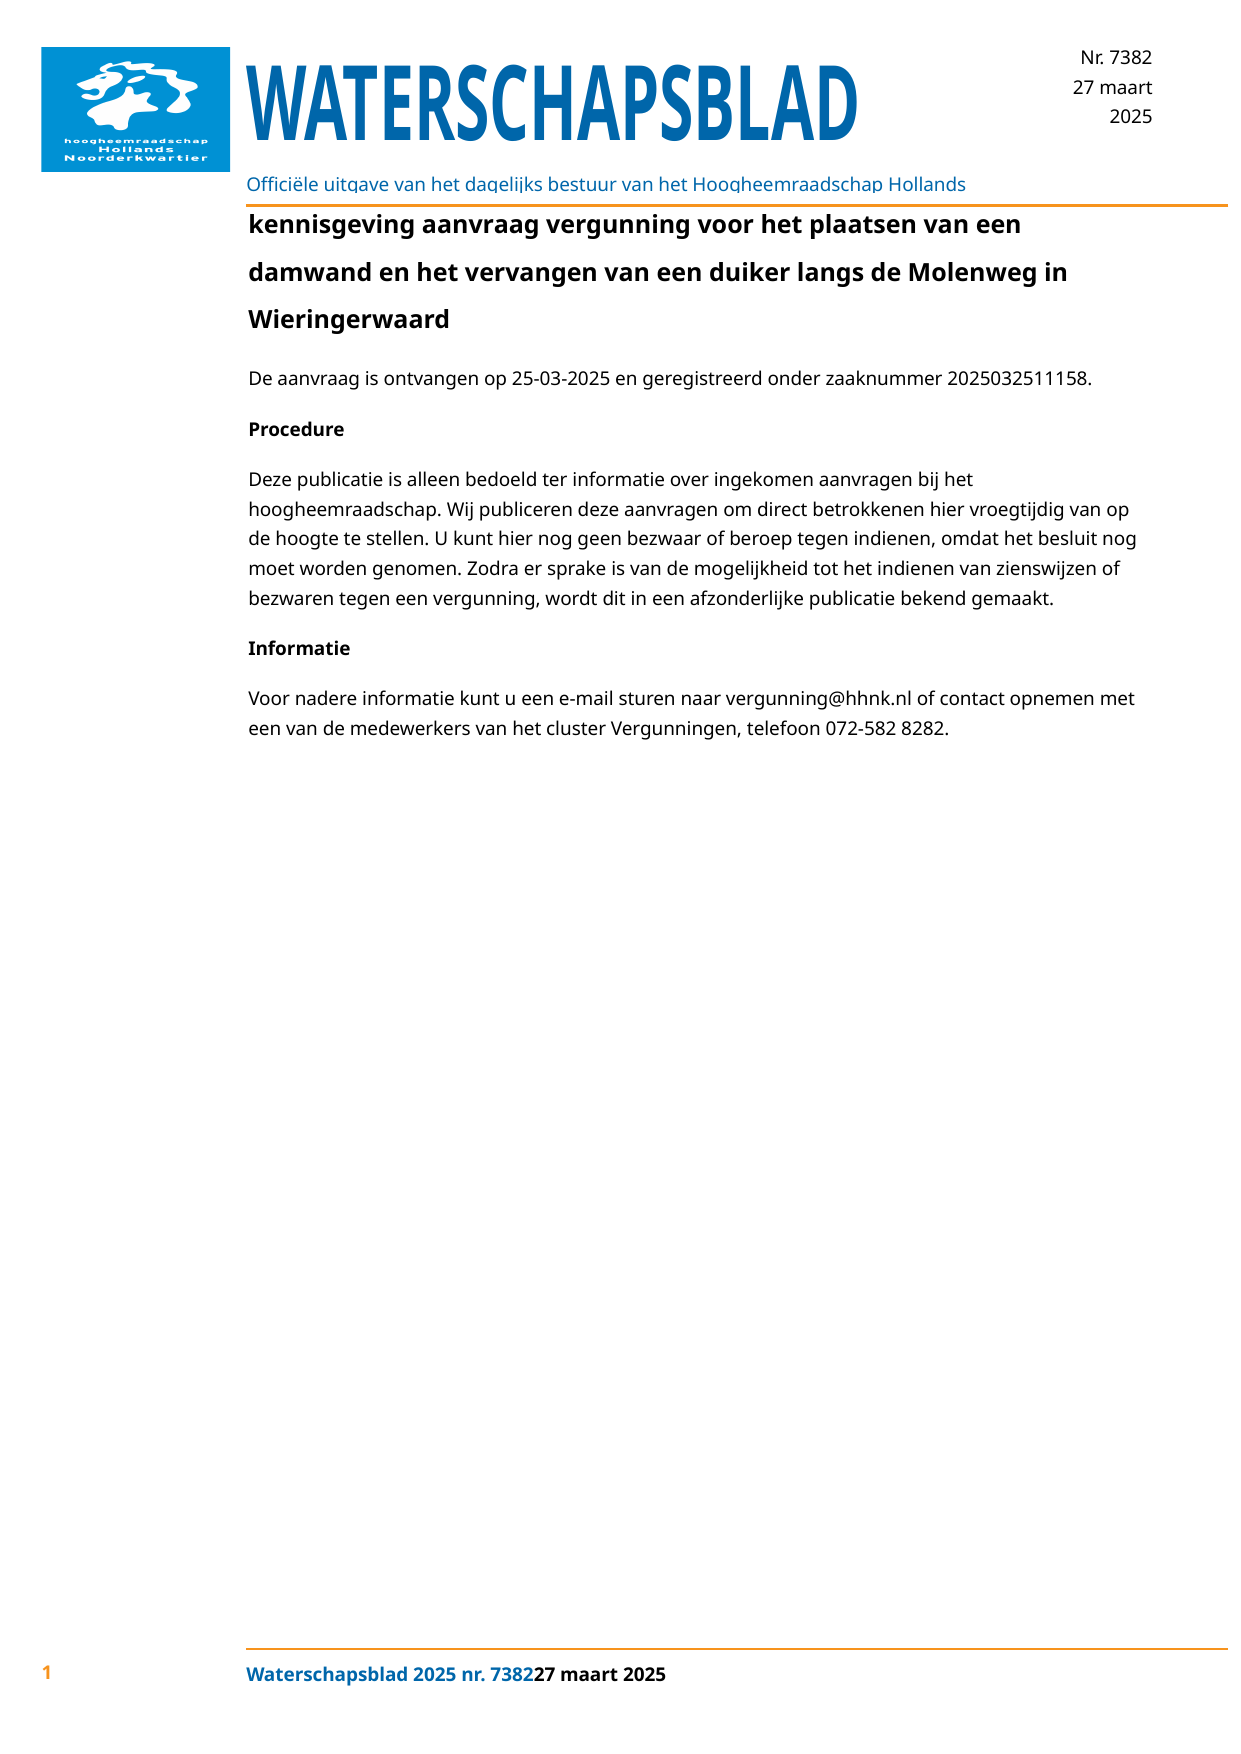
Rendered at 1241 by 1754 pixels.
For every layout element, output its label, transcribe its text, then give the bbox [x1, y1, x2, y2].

picture [129, 76, 144, 82]
text Deze publicatie is alleen bedoeld ter informatie over ingekomen aanvragen bij het hoogheemraadschap. Wij publiceren deze aanvragen om direct betrokkenen hier vroegtijdig van op de hoogte te stellen. U kunt hier nog geen bezwaar of beroep tegen indienen, omdat het besluit nog moet worden genomen. Zodra er sprake is van de mogelijkheid tot het indienen van zienswijzen of bezwaren tegen een vergunning, wordt dit in een afzonderlijke publicatie bekend gemaakt. [248, 466, 1152, 610]
picture [78, 64, 122, 99]
text Procedure [248, 416, 1152, 442]
text Informatie [248, 635, 1152, 661]
text kennisgeving aanvraag vergunning voor het plaatsen van een damwand en het vervangen van een duiker langs de Molenweg in Wieringerwaard [248, 207, 1152, 336]
picture [88, 87, 157, 130]
picture [118, 62, 197, 112]
text De aanvraag is ontvangen op 25-03-2025 en geregistreerd onder zaaknummer 2025032511158. [248, 366, 1152, 391]
text Voor nadere informatie kunt u een e-mail sturen naar vergunning@hhnk.nl of contact opnemen met een van de medewerkers van het cluster Vergunningen, telefoon 072-582 8282. [248, 686, 1152, 741]
